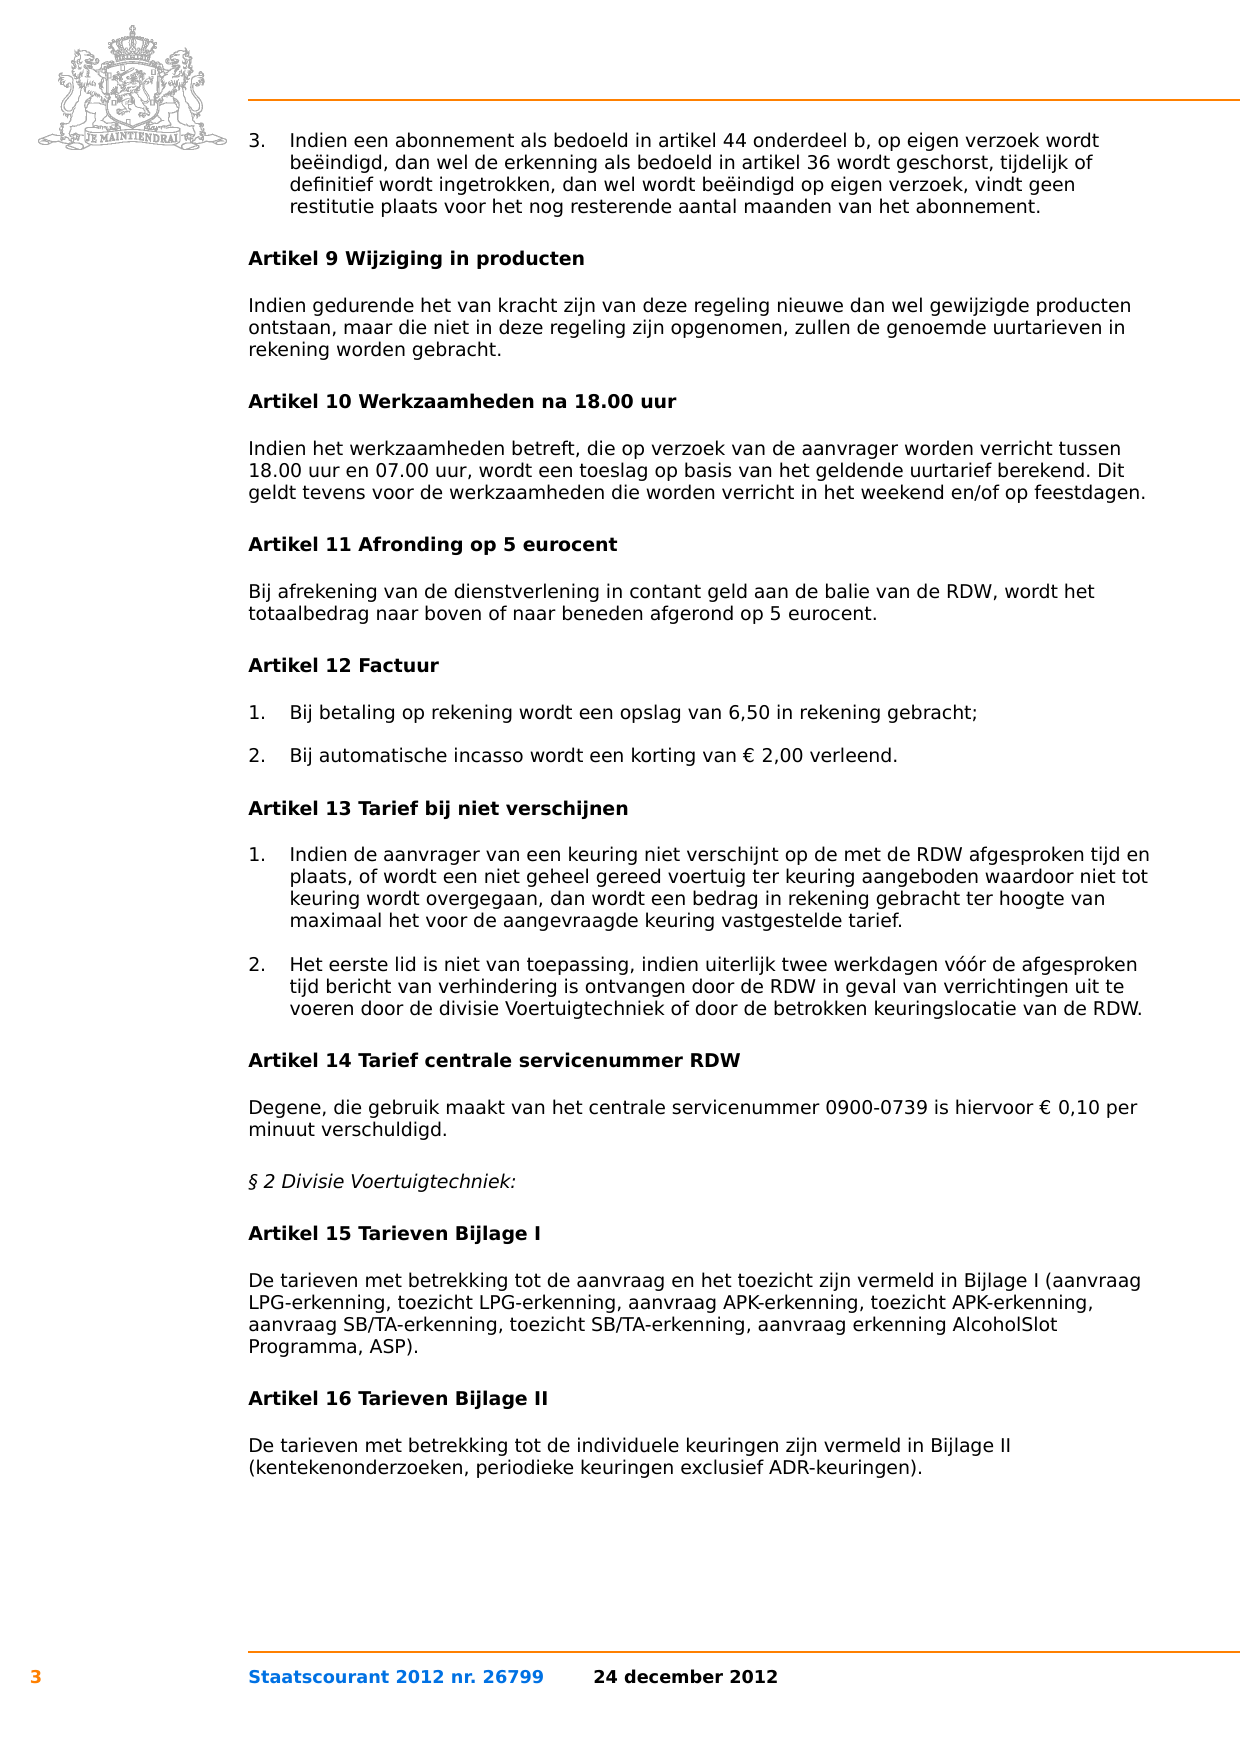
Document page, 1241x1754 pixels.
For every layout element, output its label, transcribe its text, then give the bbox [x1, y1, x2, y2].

text 2. Het eerste lid is niet van toepassing, indien uiterlijk twee werkdagen vóór de afgesproken tijd bericht van verhindering is ontvangen door de RDW in geval van verrichtingen uit te voeren door de divisie Voertuigtechniek of door de betrokken keuringslocatie van de RDW. [248, 954, 1163, 1020]
subtitle Artikel 15 Tarieven Bijlage I [248, 1223, 1163, 1245]
text 3. Indien een abonnement als bedoeld in artikel 44 onderdeel b, op eigen verzoek wordt beëindigd, dan wel de erkenning als bedoeld in artikel 36 wordt geschorst, tijdelijk of definitief wordt ingetrokken, dan wel wordt beëindigd op eigen verzoek, vindt geen restitutie plaats voor het nog resterende aantal maanden van het abonnement. [248, 130, 1163, 218]
picture [38, 25, 227, 150]
text Indien het werkzaamheden betreft, die op verzoek van de aanvrager worden verricht tussen 18.00 uur en 07.00 uur, wordt een toeslag op basis van het geldende uurtarief berekend. Dit geldt tevens voor de werkzaamheden die worden verricht in het weekend en/of op feestdagen. [248, 438, 1163, 504]
text Indien gedurende het van kracht zijn van deze regeling nieuwe dan wel gewijzigde producten ontstaan, maar die niet in deze regeling zijn opgenomen, zullen de genoemde uurtarieven in rekening worden gebracht. [248, 295, 1163, 361]
subtitle Artikel 9 Wijziging in producten [248, 248, 1163, 270]
text 1. Indien de aanvrager van een keuring niet verschijnt op de met de RDW afgesproken tijd en plaats, of wordt een niet geheel gereed voertuig ter keuring aangeboden waardoor niet tot keuring wordt overgegaan, dan wordt een bedrag in rekening gebracht ter hoogte van maximaal het voor de aangevraagde keuring vastgestelde tarief. [248, 844, 1163, 932]
text 2. Bij automatische incasso wordt een korting van € 2,00 verleend. [248, 745, 1163, 767]
subtitle § 2 Divisie Voertuigtechniek: [248, 1171, 1163, 1193]
text Bij afrekening van de dienstverlening in contant geld aan de balie van de RDW, wordt het totaalbedrag naar boven of naar beneden afgerond op 5 eurocent. [248, 581, 1163, 624]
subtitle Artikel 12 Factuur [248, 654, 1163, 677]
text Degene, die gebruik maakt van het centrale servicenummer 0900-0739 is hiervoor € 0,10 per minuut verschuldigd. [248, 1097, 1163, 1141]
text De tarieven met betrekking tot de aanvraag en het toezicht zijn vermeld in Bijlage I (aanvraag LPG-erkenning, toezicht LPG-erkenning, aanvraag APK-erkenning, toezicht APK-erkenning, aanvraag SB/TA-erkenning, toezicht SB/TA-erkenning, aanvraag erkenning AlcoholSlot Programma, ASP). [248, 1270, 1163, 1358]
subtitle Artikel 11 Afronding op 5 eurocent [248, 534, 1163, 556]
subtitle Artikel 13 Tarief bij niet verschijnen [248, 797, 1163, 819]
subtitle Artikel 14 Tarief centrale servicenummer RDW [248, 1050, 1163, 1072]
subtitle Artikel 16 Tarieven Bijlage II [248, 1388, 1163, 1410]
text De tarieven met betrekking tot de individuele keuringen zijn vermeld in Bijlage II (kentekenonderzoeken, periodieke keuringen exclusief ADR-keuringen). [248, 1435, 1163, 1479]
subtitle Artikel 10 Werkzaamheden na 18.00 uur [248, 391, 1163, 413]
text 1. Bij betaling op rekening wordt een opslag van 6,50 in rekening gebracht; [248, 702, 1163, 723]
